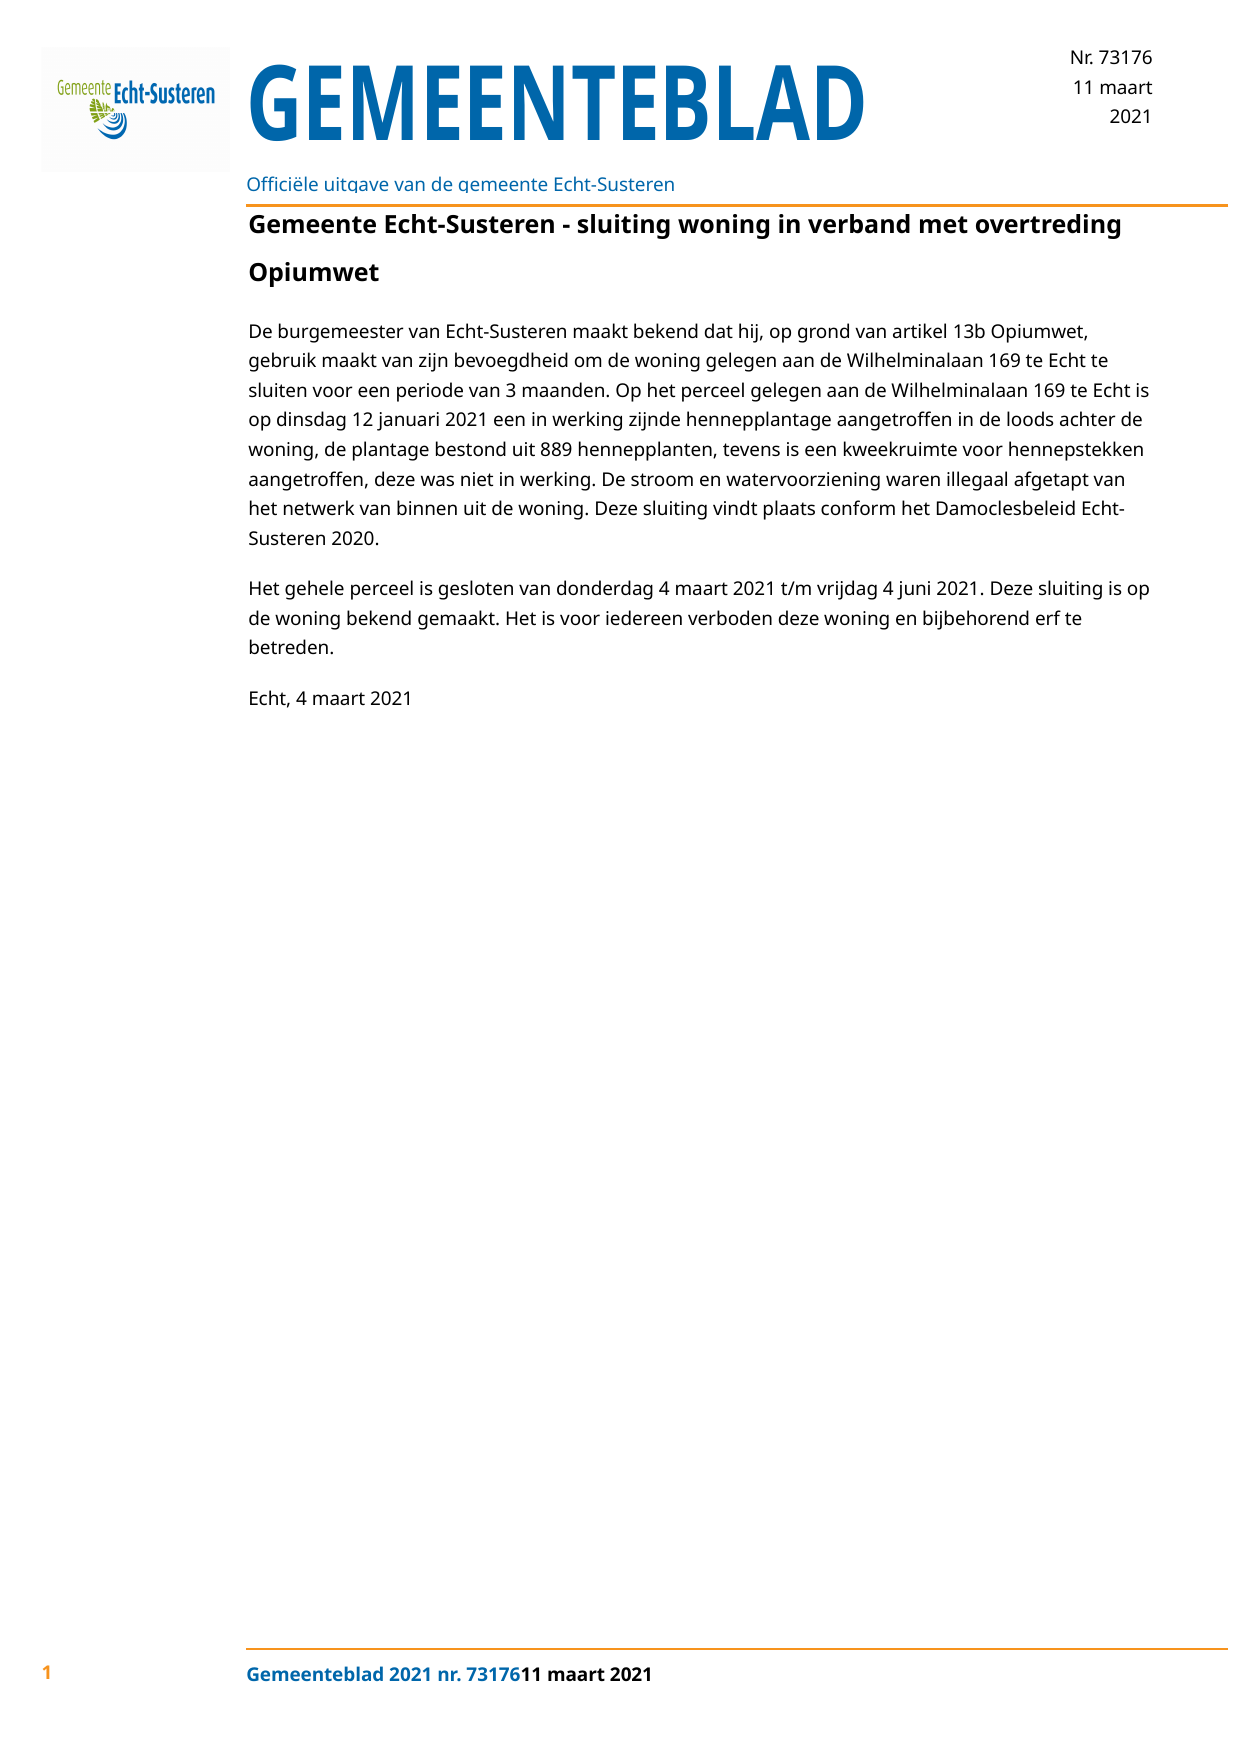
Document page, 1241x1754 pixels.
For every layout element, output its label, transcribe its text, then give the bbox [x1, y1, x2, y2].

text Gemeente Echt-Susteren - sluiting woning in verband met overtreding Opiumwet [248, 207, 1152, 288]
text Het gehele perceel is gesloten van donderdag 4 maart 2021 t/m vrijdag 4 juni 2021. Deze sluiting is op de woning bekend gemaakt. Het is voor iedereen verboden deze woning en bijbehorend erf te betreden. [248, 575, 1152, 660]
text De burgemeester van Echt-Susteren maakt bekend dat hij, op grond van artikel 13b Opiumwet, gebruik maakt van zijn bevoegdheid om de woning gelegen aan de Wilhelminalaan 169 te Echt te sluiten voor een periode van 3 maanden. Op het perceel gelegen aan de Wilhelminalaan 169 te Echt is op dinsdag 12 januari 2021 een in werking zijnde hennepplantage aangetroffen in de loods achter de woning, de plantage bestond uit 889 hennepplanten, tevens is een kweekruimte voor hennepstekken aangetroffen, deze was niet in werking. De stroom en watervoorziening waren illegaal afgetapt van het netwerk van binnen uit de woning. Deze sluiting vindt plaats conform het Damoclesbeleid Echt-Susteren 2020. [248, 318, 1152, 551]
picture [41, 47, 231, 172]
text Echt, 4 maart 2021 [248, 685, 1152, 711]
